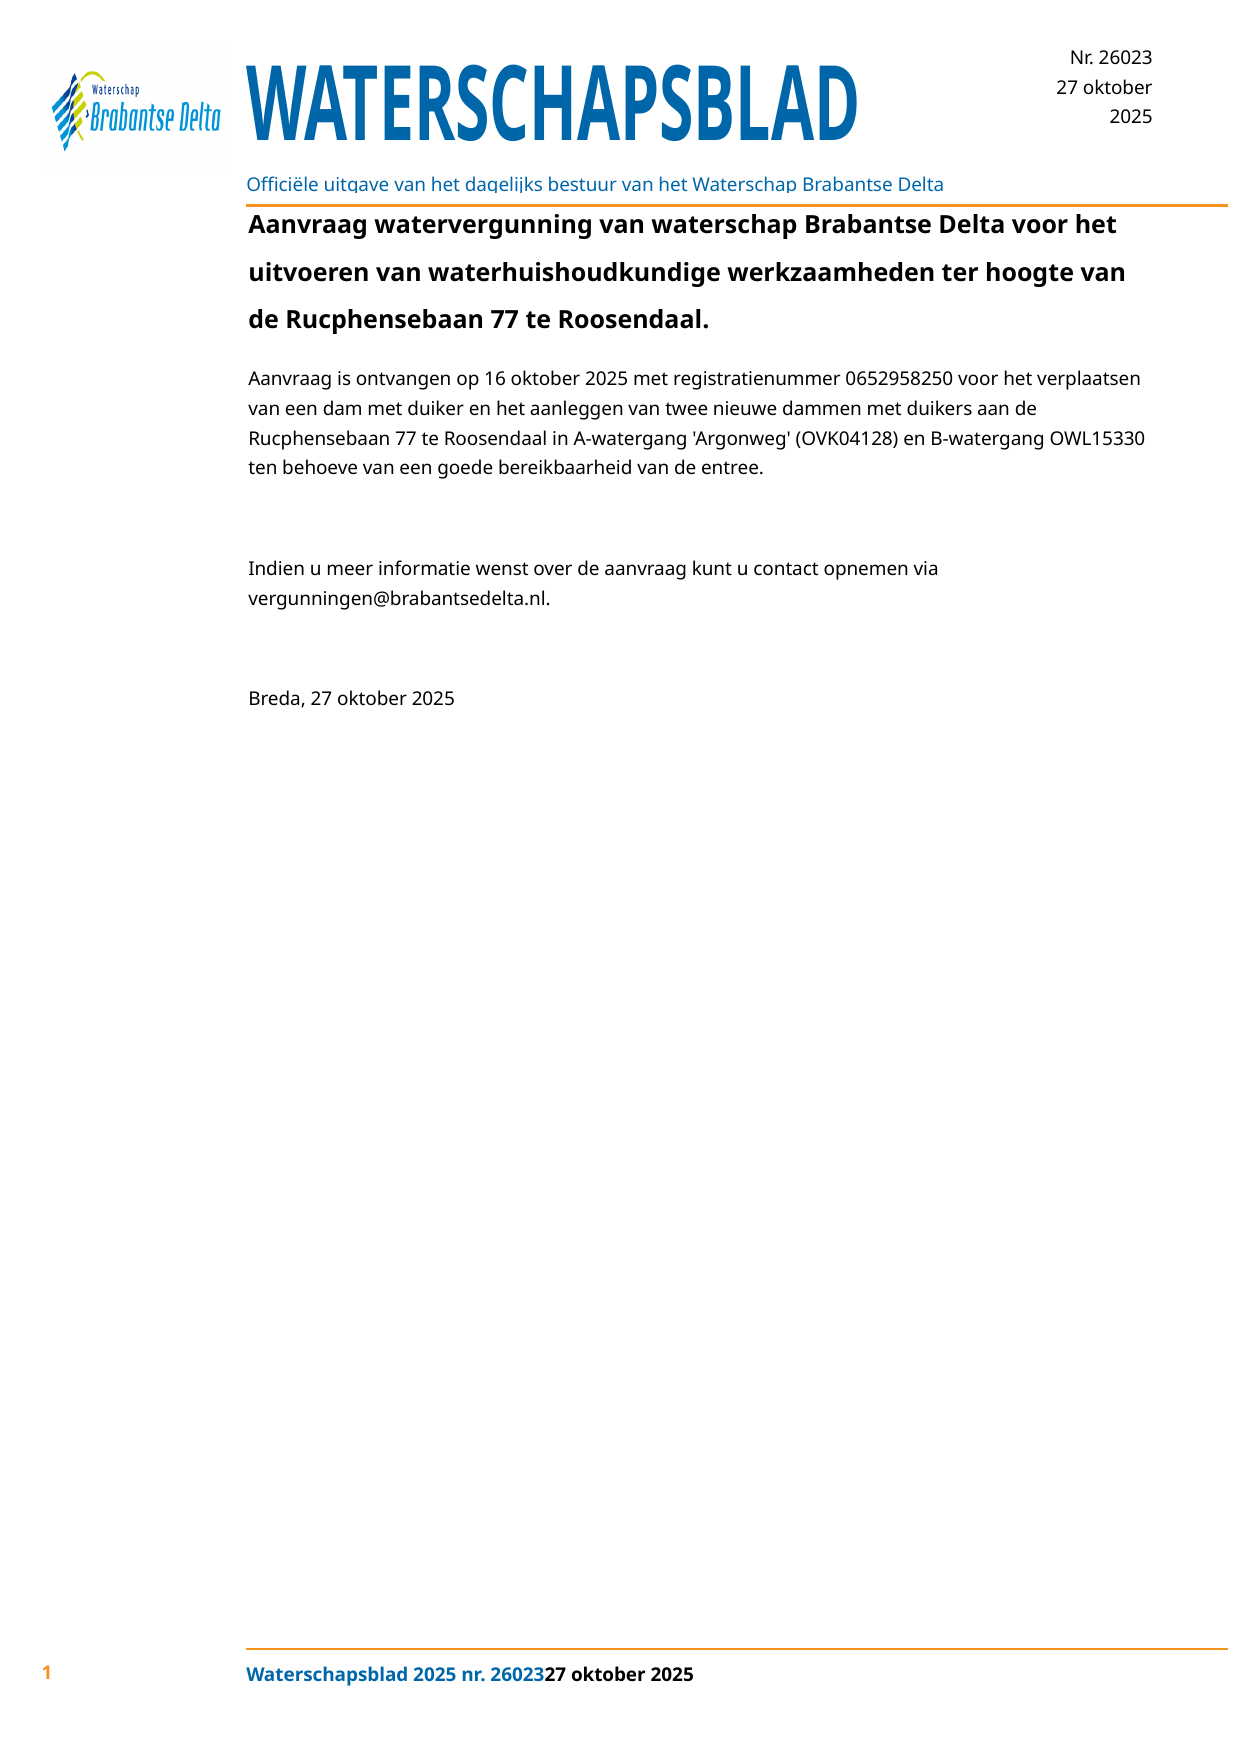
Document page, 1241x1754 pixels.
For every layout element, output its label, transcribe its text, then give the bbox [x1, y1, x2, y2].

text Indien u meer informatie wenst over de aanvraag kunt u contact opnemen via vergunningen@brabantsedelta.nl. [248, 555, 1152, 610]
picture [41, 47, 231, 172]
text Aanvraag is ontvangen op 16 oktober 2025 met registratienummer 0652958250 voor het verplaatsen van een dam met duiker en het aanleggen van twee nieuwe dammen met duikers aan de Rucphensebaan 77 te Roosendaal in A-watergang 'Argonweg' (OVK04128) en B-watergang OWL15330 ten behoeve van een goede bereikbaarheid van de entree. [248, 366, 1152, 480]
text Breda, 27 oktober 2025 [248, 686, 1152, 711]
text Aanvraag watervergunning van waterschap Brabantse Delta voor het uitvoeren van waterhuishoudkundige werkzaamheden ter hoogte van de Rucphensebaan 77 te Roosendaal. [248, 207, 1152, 336]
